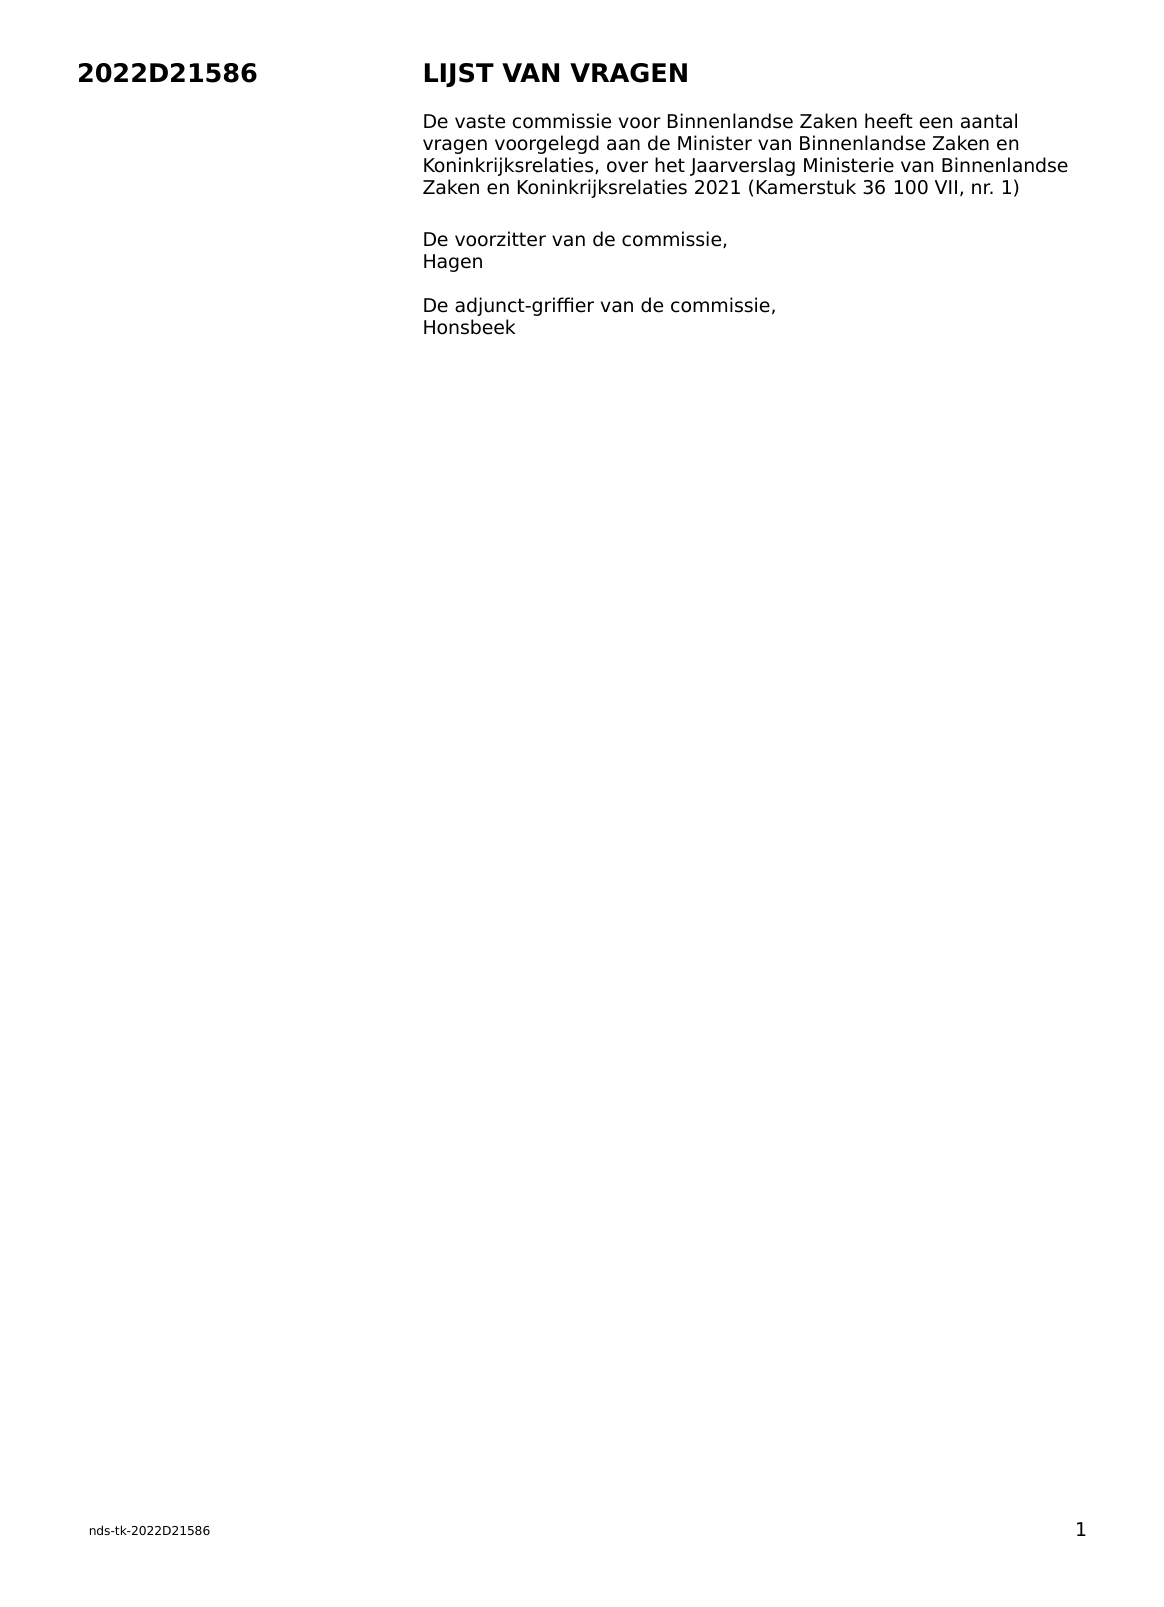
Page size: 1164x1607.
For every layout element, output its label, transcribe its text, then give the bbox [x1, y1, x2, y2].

text De vaste commissie voor Binnenlandse Zaken heeft een aantal vragen voorgelegd aan de Minister van Binnenlandse Zaken en Koninkrijksrelaties, over het Jaarverslag Ministerie van Binnenlandse Zaken en Koninkrijksrelaties 2021 (Kamerstuk 36 100 VII, nr. 1) [422, 111, 1087, 199]
text nds-tk-2022D21586 [88, 1524, 323, 1538]
text De voorzitter van de commissie, Hagen [422, 229, 1087, 273]
text 2022D21586 LIJST VAN VRAGEN [77, 59, 1087, 89]
text De adjunct-griffier van de commissie, Honsbeek [422, 295, 1087, 339]
